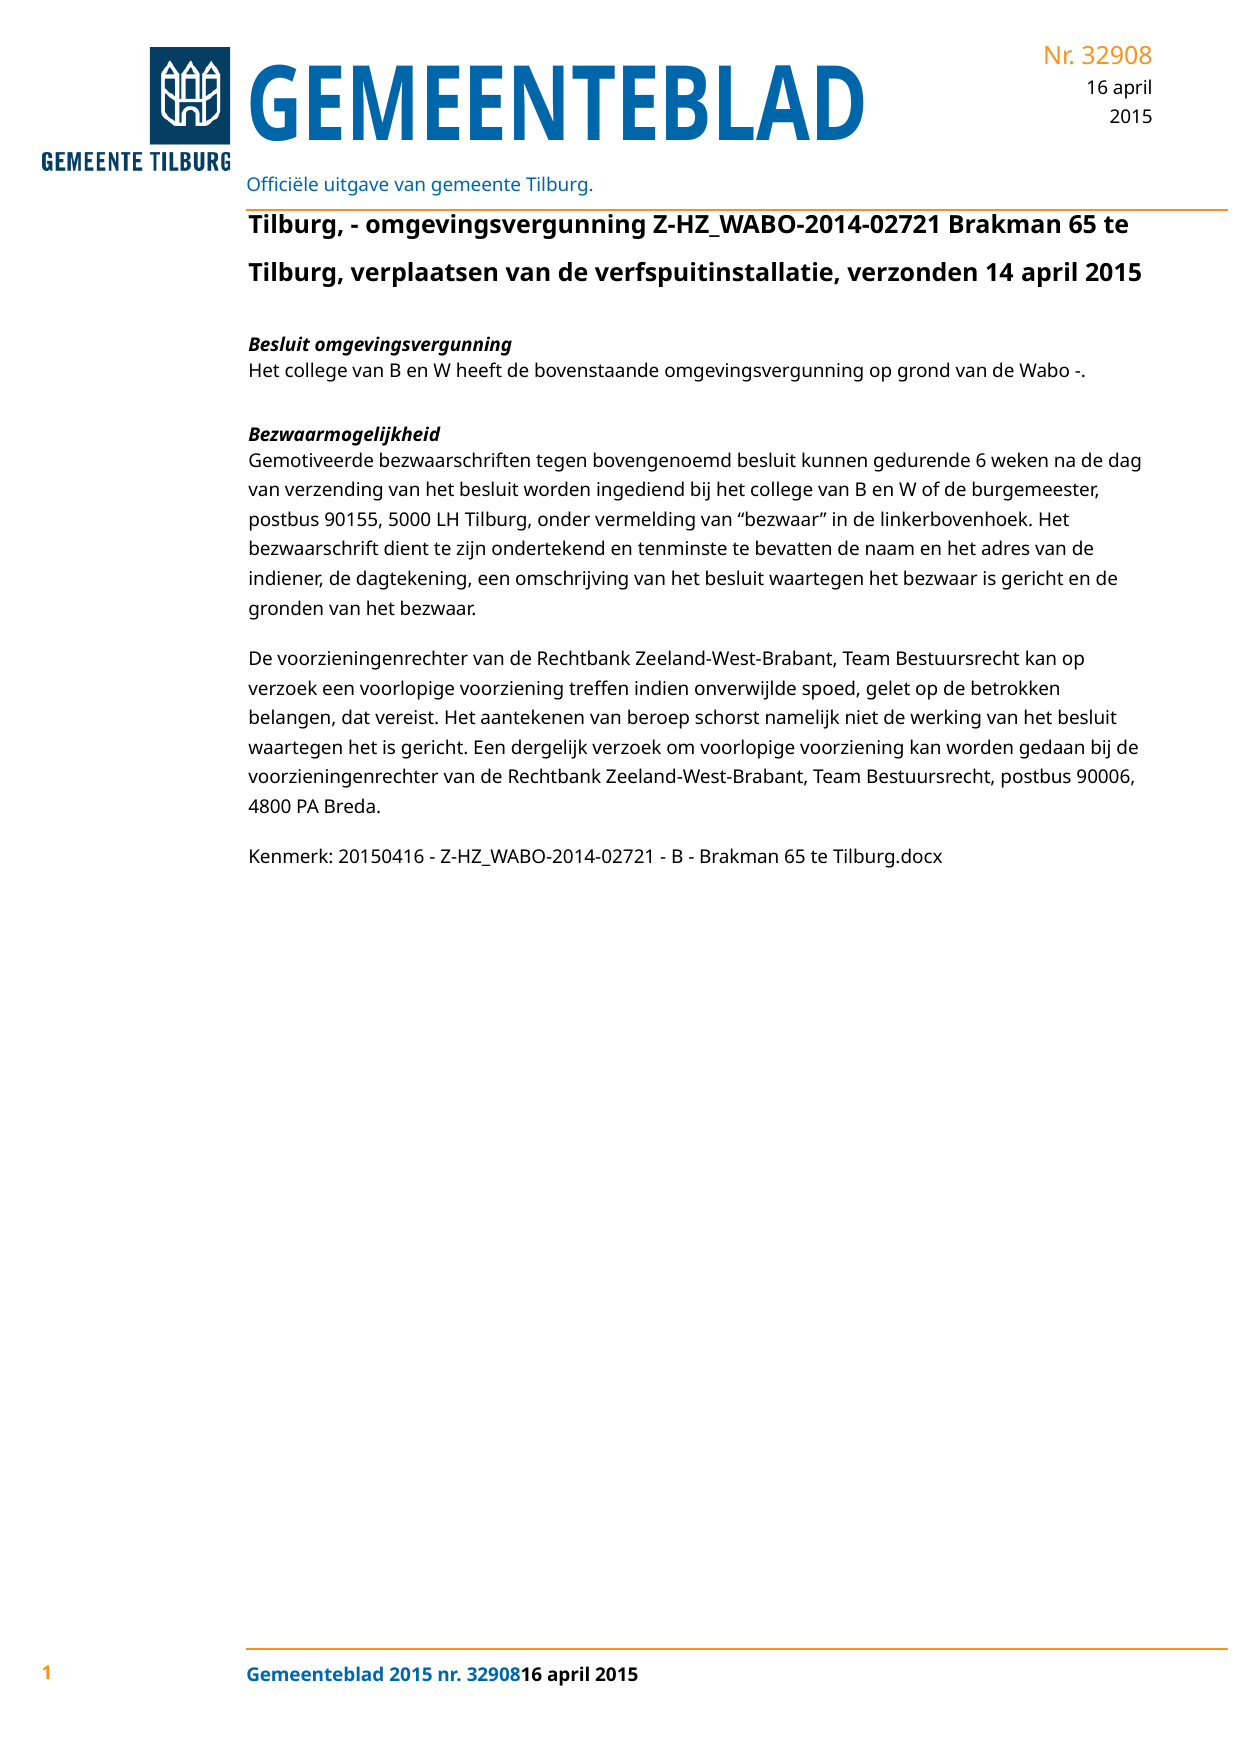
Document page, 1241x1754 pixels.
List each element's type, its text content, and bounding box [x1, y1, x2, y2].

text Tilburg, - omgevingsvergunning Z-HZ_WABO-2014-02721 Brakman 65 te Tilburg, verplaatsen van de verfspuitinstallatie, verzonden 14 april 2015 [248, 211, 1152, 288]
text Bezwaarmogelijkheid [248, 421, 1152, 447]
text Kenmerk: 20150416 - Z-HZ_WABO-2014-02721 - B - Brakman 65 te Tilburg.docx [248, 843, 1152, 869]
text Besluit omgevingsvergunning [248, 331, 1152, 357]
picture [41, 47, 231, 172]
text Het college van B en W heeft de bovenstaande omgevingsvergunning op grond van de Wabo -. [248, 357, 1152, 383]
text De voorzieningenrechter van de Rechtbank Zeeland-West-Brabant, Team Bestuursrecht kan op verzoek een voorlopige voorziening treffen indien onverwijlde spoed, gelet op de betrokken belangen, dat vereist. Het aantekenen van beroep schorst namelijk niet de werking van het besluit waartegen het is gericht. Een dergelijk verzoek om voorlopige voorziening kan worden gedaan bij de voorzieningenrechter van de Rechtbank Zeeland-West-Brabant, Team Bestuursrecht, postbus 90006, 4800 PA Breda. [248, 645, 1152, 819]
text Gemotiveerde bezwaarschriften tegen bovengenoemd besluit kunnen gedurende 6 weken na de dag van verzending van het besluit worden ingediend bij het college van B en W of de burgemeester, postbus 90155, 5000 LH Tilburg, onder vermelding van “bezwaar” in de linkerbovenhoek. Het bezwaarschrift dient te zijn ondertekend en tenminste te bevatten de naam en het adres van de indiener, de dagtekening, een omschrijving van het besluit waartegen het bezwaar is gericht en de gronden van het bezwaar. [248, 447, 1152, 621]
